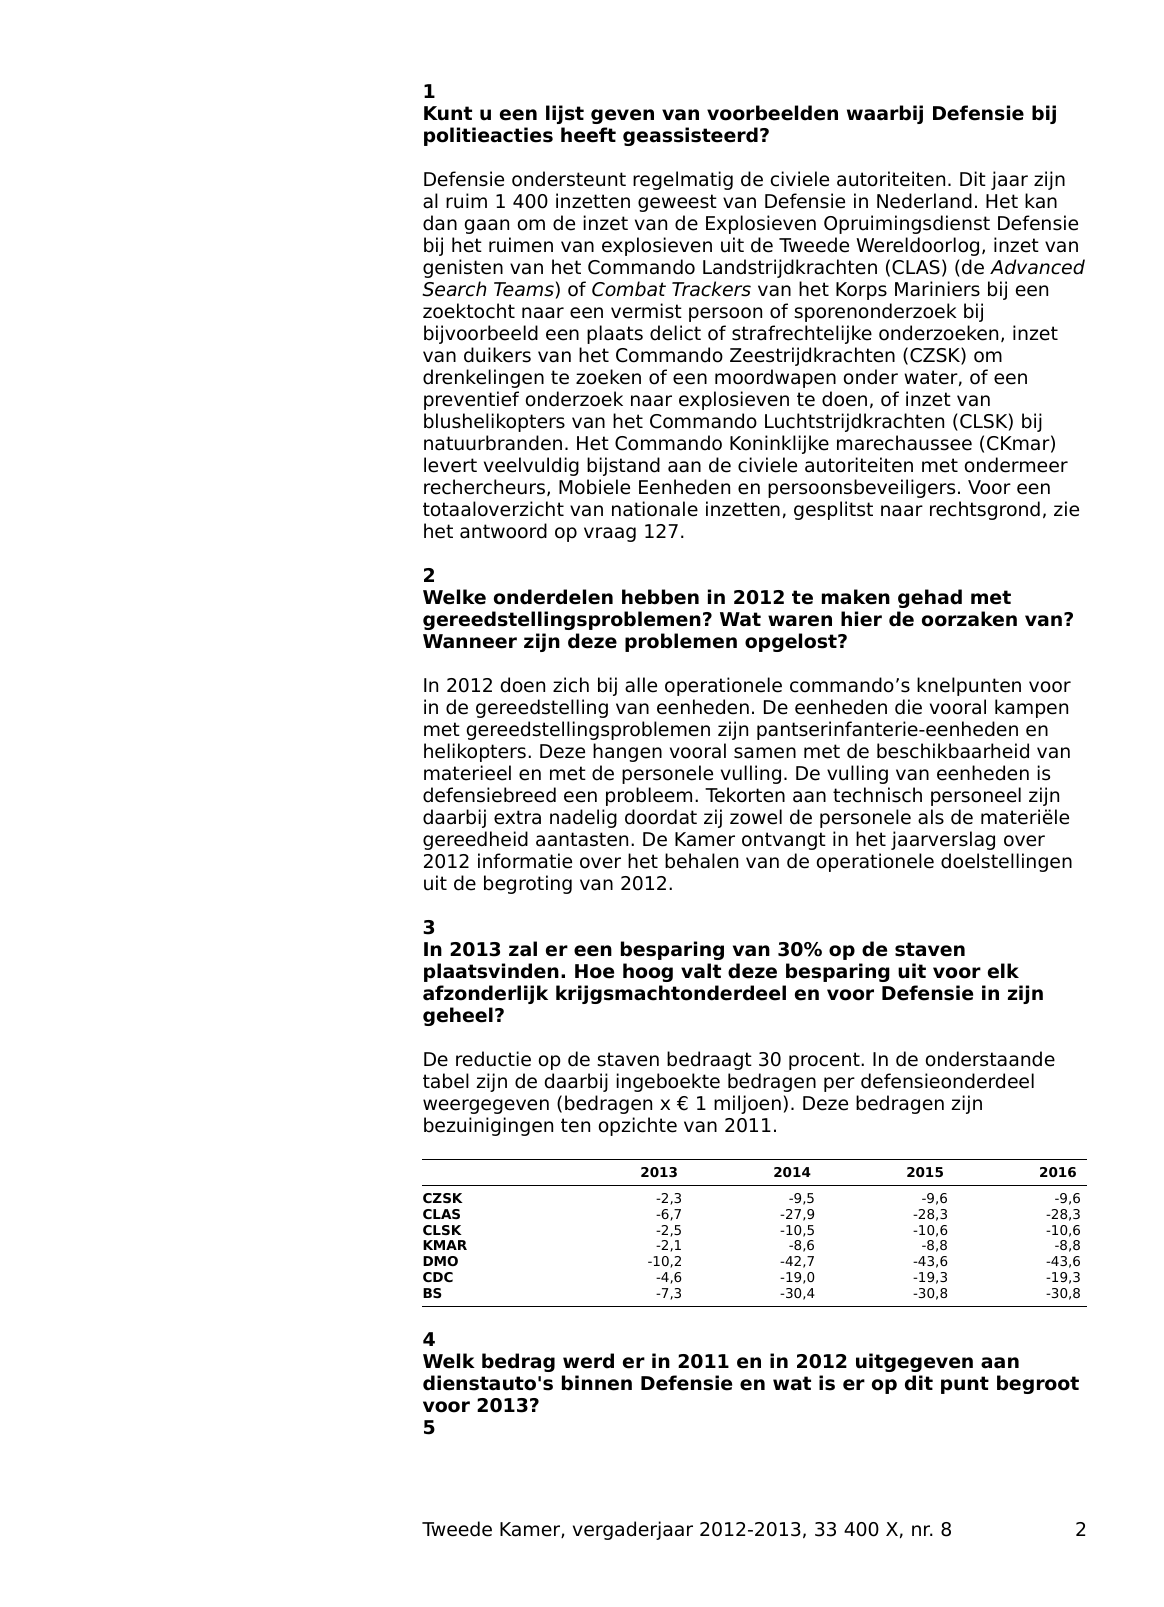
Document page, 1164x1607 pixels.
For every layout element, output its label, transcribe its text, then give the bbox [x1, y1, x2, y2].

table_cell -10,6 [821, 1223, 954, 1238]
table_cell -8,8 [821, 1238, 954, 1254]
text De reductie op de staven bedraagt 30 procent. In de onderstaande tabel zijn de daarbij ingeboekte bedragen per defensieonderdeel weergegeven (bedragen x € 1 miljoen). Deze bedragen zijn bezuinigingen ten opzichte van 2011. [422, 1049, 1087, 1137]
table_cell -19,3 [954, 1270, 1087, 1285]
text In 2013 zal er een besparing van 30% op de staven plaatsvinden. Hoe hoog valt deze besparing uit voor elk afzonderlijk krijgsmachtonderdeel en voor Defensie in zijn geheel? [422, 939, 1087, 1027]
table_cell -30,8 [821, 1285, 954, 1306]
table_cell -30,8 [954, 1285, 1087, 1306]
text 1 [422, 81, 1087, 103]
table_cell -28,3 [954, 1207, 1087, 1222]
table_cell -8,8 [954, 1238, 1087, 1254]
table_cell -9,6 [821, 1186, 954, 1207]
table_cell -9,6 [954, 1186, 1087, 1207]
table_cell -19,3 [821, 1270, 954, 1285]
text 2 [422, 565, 1087, 587]
table_cell -30,4 [688, 1285, 821, 1306]
text 3 [422, 917, 1087, 939]
table_header 2014 [688, 1160, 821, 1185]
table_cell -10,2 [555, 1254, 688, 1270]
table_cell -10,6 [954, 1223, 1087, 1238]
table_cell -7,3 [555, 1285, 688, 1306]
table_cell CLAS [422, 1207, 555, 1222]
table_cell -2,3 [555, 1186, 688, 1207]
text Kunt u een lijst geven van voorbeelden waarbij Defensie bij politieacties heeft geassisteerd? [422, 103, 1087, 147]
table_cell KMAR [422, 1238, 555, 1254]
table_header 2016 [954, 1160, 1087, 1185]
table_cell -19,0 [688, 1270, 821, 1285]
table_cell -2,1 [555, 1238, 688, 1254]
text 4 [422, 1329, 1087, 1351]
text Welk bedrag werd er in 2011 en in 2012 uitgegeven aan dienstauto's binnen Defensie en wat is er op dit punt begroot voor 2013? [422, 1351, 1087, 1417]
table_cell -6,7 [555, 1207, 688, 1222]
table_cell BS [422, 1285, 555, 1306]
text In 2012 doen zich bij alle operationele commando’s knelpunten voor in de gereedstelling van eenheden. De eenheden die vooral kampen met gereedstellingsproblemen zijn pantserinfanterie-eenheden en helikopters. Deze hangen vooral samen met de beschikbaarheid van materieel en met de personele vulling. De vulling van eenheden is defensiebreed een probleem. Tekorten aan technisch personeel zijn daarbij extra nadelig doordat zij zowel de personele als de materiële gereedheid aantasten. De Kamer ontvangt in het jaarverslag over 2012 informatie over het behalen van de operationele doelstellingen uit de begroting van 2012. [422, 675, 1087, 895]
table_cell -28,3 [821, 1207, 954, 1222]
table_header [422, 1160, 555, 1185]
text Welke onderdelen hebben in 2012 te maken gehad met gereedstellingsproblemen? Wat waren hier de oorzaken van? Wanneer zijn deze problemen opgelost? [422, 587, 1087, 653]
table_cell CDC [422, 1270, 555, 1285]
table_cell -43,6 [954, 1254, 1087, 1270]
table_cell -2,5 [555, 1223, 688, 1238]
table_header 2015 [821, 1160, 954, 1185]
table_cell -8,6 [688, 1238, 821, 1254]
table_cell -10,5 [688, 1223, 821, 1238]
table_cell CZSK [422, 1186, 555, 1207]
table_cell -27,9 [688, 1207, 821, 1222]
table_cell -42,7 [688, 1254, 821, 1270]
text Defensie ondersteunt regelmatig de civiele autoriteiten. Dit jaar zijn al ruim 1 400 inzetten geweest van Defensie in Nederland. Het kan dan gaan om de inzet van de Explosieven Opruimingsdienst Defensie bij het ruimen van explosieven uit de Tweede Wereldoorlog, inzet van genisten van het Commando Landstrijdkrachten (CLAS) (de Advanced Search Teams) of Combat Trackers van het Korps Mariniers bij een zoektocht naar een vermist persoon of sporenonderzoek bij bijvoorbeeld een plaats delict of strafrechtelijke onderzoeken, inzet van duikers van het Commando Zeestrijdkrachten (CZSK) om drenkelingen te zoeken of een moordwapen onder water, of een preventief onderzoek naar explosieven te doen, of inzet van blushelikopters van het Commando Luchtstrijdkrachten (CLSK) bij natuurbranden. Het Commando Koninklijke marechaussee (CKmar) levert veelvuldig bijstand aan de civiele autoriteiten met ondermeer rechercheurs, Mobiele Eenheden en persoonsbeveiligers. Voor een totaaloverzicht van nationale inzetten, gesplitst naar rechtsgrond, zie het antwoord op vraag 127. [422, 169, 1087, 543]
table_cell CLSK [422, 1223, 555, 1238]
table_cell -4,6 [555, 1270, 688, 1285]
text 5 [422, 1417, 1087, 1439]
table_cell -9,5 [688, 1186, 821, 1207]
table_cell -43,6 [821, 1254, 954, 1270]
table_cell DMO [422, 1254, 555, 1270]
table_header 2013 [555, 1160, 688, 1185]
